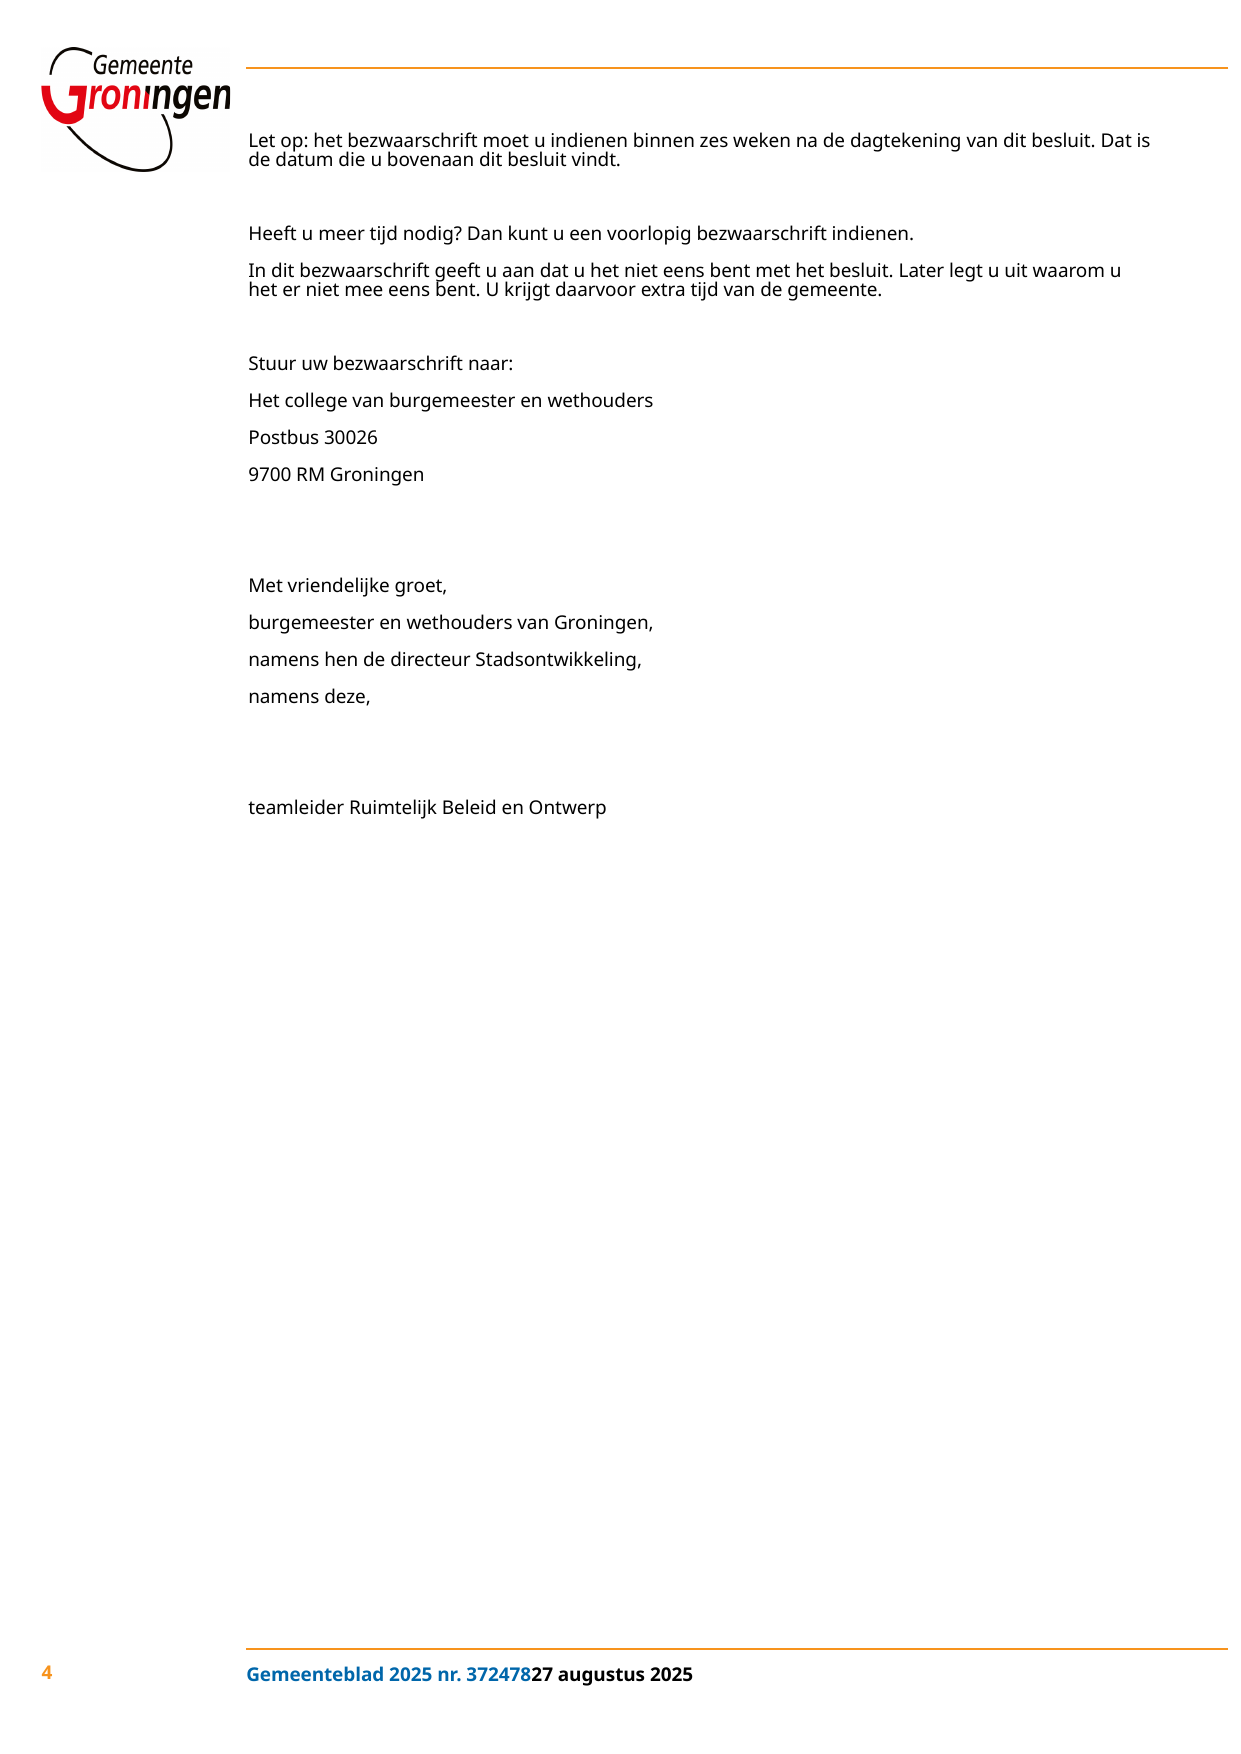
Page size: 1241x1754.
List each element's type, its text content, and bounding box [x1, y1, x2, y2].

text Let op: het bezwaarschrift moet u indienen binnen zes weken na de dagtekening van dit besluit. Dat is de datum die u bovenaan dit besluit vindt. [248, 132, 1152, 170]
text namens deze, [248, 688, 1152, 707]
text 9700 RM Groningen [248, 466, 1152, 485]
text Postbus 30026 [248, 429, 1152, 448]
picture [41, 47, 231, 172]
text Stuur uw bezwaarschrift naar: [248, 355, 1152, 374]
text teamleider Ruimtelijk Beleid en Ontwerp [248, 799, 1152, 818]
text burgemeester en wethouders van Groningen, [248, 614, 1152, 633]
text Met vriendelijke groet, [248, 577, 1152, 596]
text In dit bezwaarschrift geeft u aan dat u het niet eens bent met het besluit. Later legt u uit waarom u het er niet mee eens bent. U krijgt daarvoor extra tijd van de gemeente. [248, 262, 1152, 301]
text Het college van burgemeester en wethouders [248, 392, 1152, 411]
text Heeft u meer tijd nodig? Dan kunt u een voorlopig bezwaarschrift indienen. [248, 225, 1152, 244]
text namens hen de directeur Stadsontwikkeling, [248, 651, 1152, 670]
